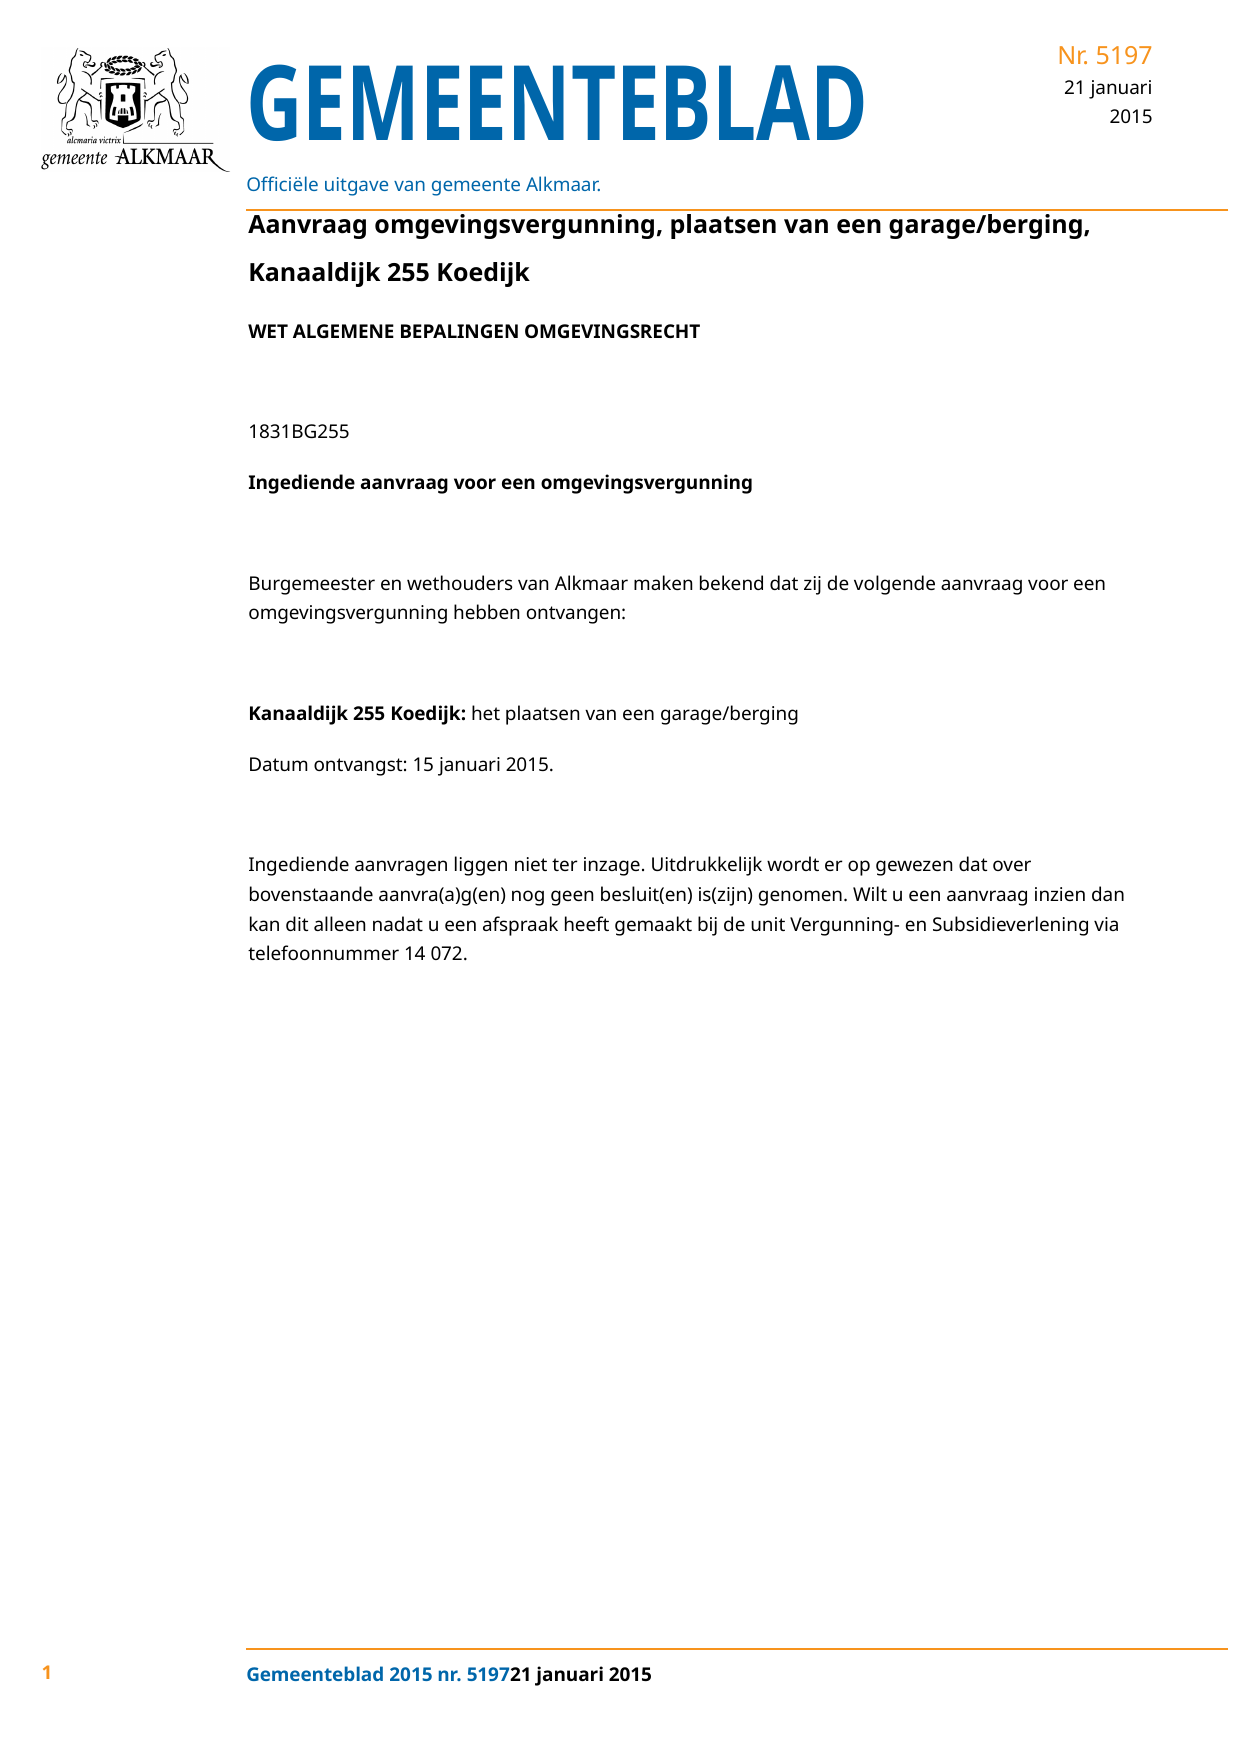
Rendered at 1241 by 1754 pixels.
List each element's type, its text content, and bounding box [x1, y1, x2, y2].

text Ingediende aanvraag voor een omgevingsvergunning [248, 469, 1152, 495]
picture [41, 47, 231, 172]
text 1831BG255 [248, 419, 1152, 444]
text WET ALGEMENE BEPALINGEN OMGEVINGSRECHT [248, 318, 1152, 344]
text Datum ontvangst: 15 januari 2015. [248, 751, 1152, 777]
text Burgemeester en wethouders van Alkmaar maken bekend dat zij de volgende aanvraag voor een omgevingsvergunning hebben ontvangen: [248, 570, 1152, 625]
text Ingediende aanvragen liggen niet ter inzage. Uitdrukkelijk wordt er op gewezen dat over bovenstaande aanvra(a)g(en) nog geen besluit(en) is(zijn) genomen. Wilt u een aanvraag inzien dan kan dit alleen nadat u een afspraak heeft gemaakt bij de unit Vergunning- en Subsidieverlening via telefoonnummer 14 072. [248, 852, 1152, 966]
text Kanaaldijk 255 Koedijk: het plaatsen van een garage/berging [248, 700, 1152, 726]
text Aanvraag omgevingsvergunning, plaatsen van een garage/berging, Kanaaldijk 255 Koedijk [248, 211, 1152, 288]
